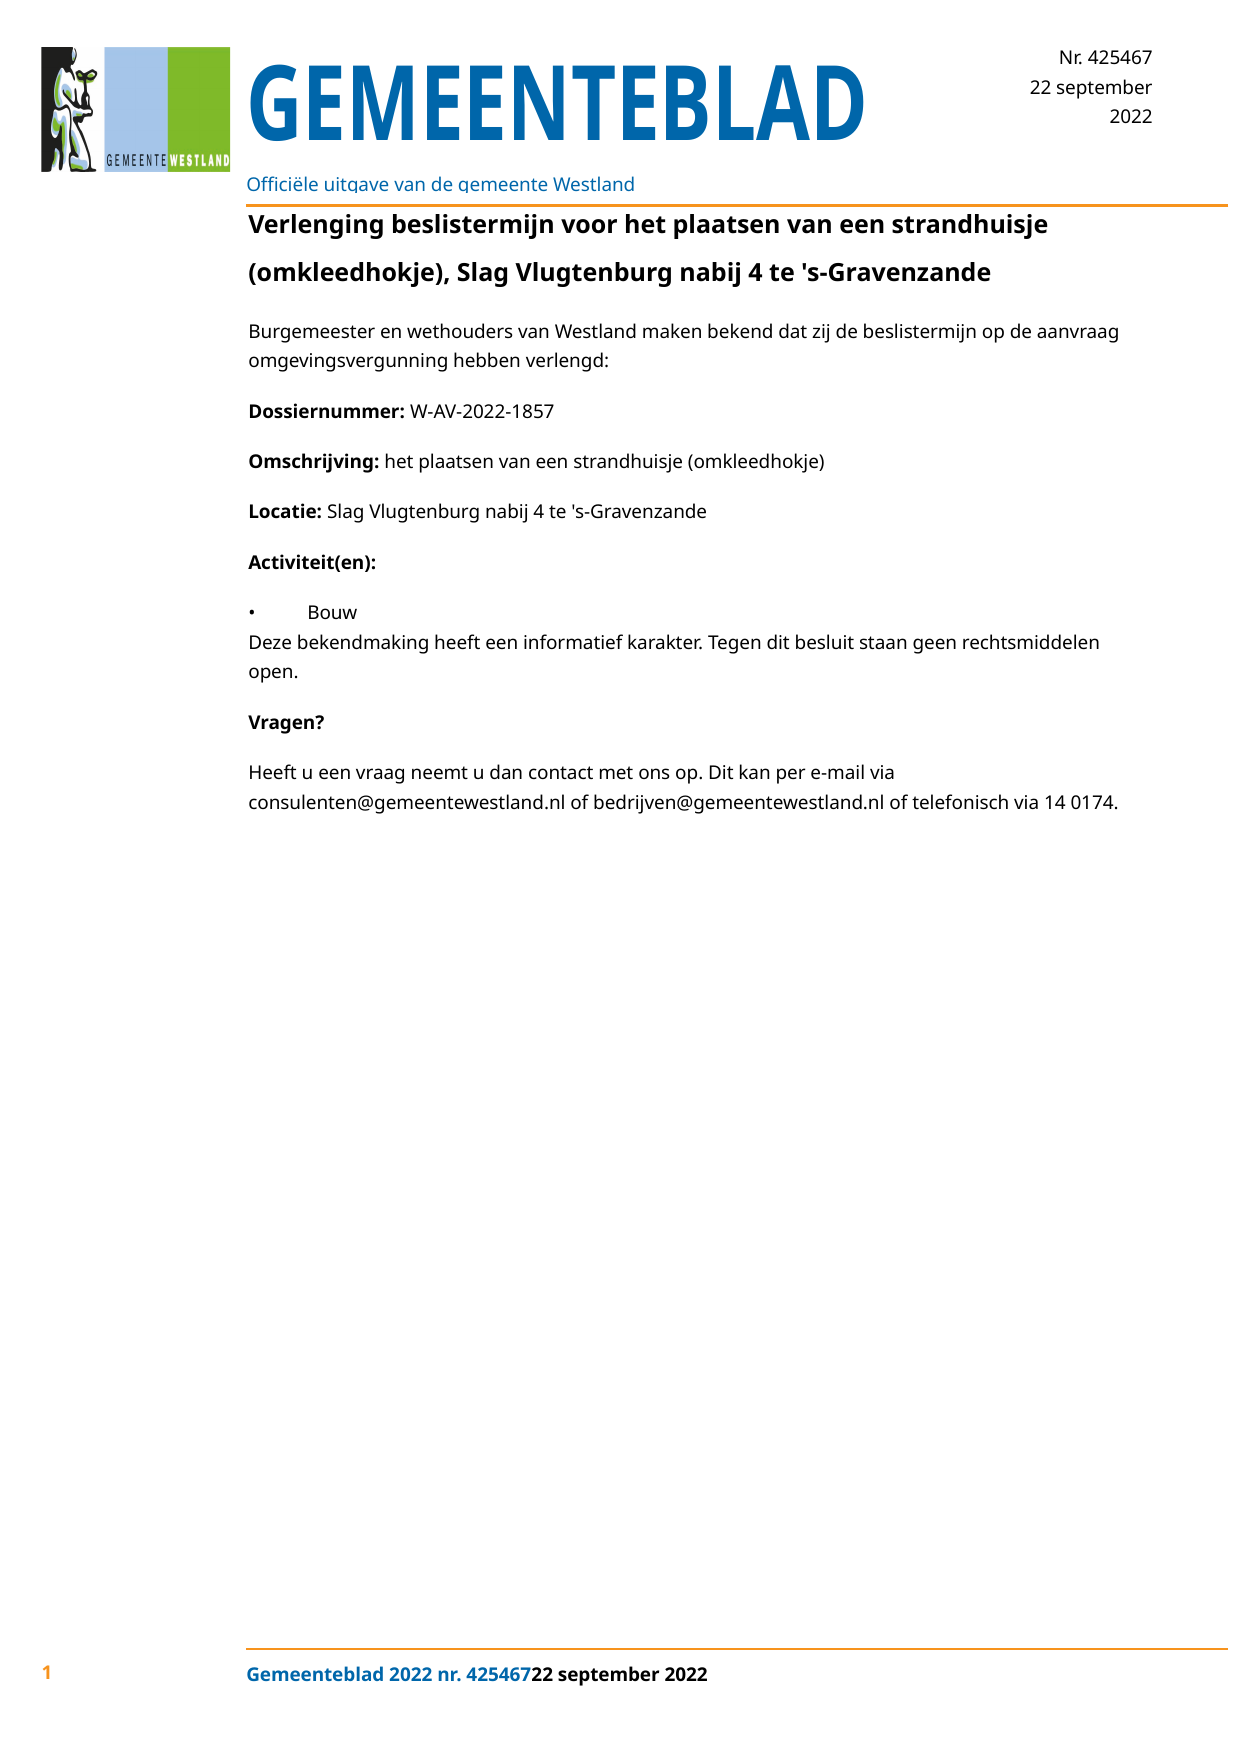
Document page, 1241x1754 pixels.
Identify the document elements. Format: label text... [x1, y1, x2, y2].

text Locatie: Slag Vlugtenburg nabij 4 te 's-Gravenzande [248, 499, 1152, 524]
text Verlenging beslistermijn voor het plaatsen van een strandhuisje (omkleedhokje), Slag Vlugtenburg nabij 4 te 's-Gravenzande [248, 207, 1152, 288]
text Deze bekendmaking heeft een informatief karakter. Tegen dit besluit staan geen rechtsmiddelen open. [248, 629, 1152, 684]
text Dossiernummer: W-AV-2022-1857 [248, 398, 1152, 424]
text Omschrijving: het plaatsen van een strandhuisje (omkleedhokje) [248, 448, 1152, 474]
list Bouw [248, 599, 1152, 625]
picture [41, 47, 231, 172]
text Heeft u een vraag neemt u dan contact met ons op. Dit kan per e-mail via consulenten@gemeentewestland.nl of bedrijven@gemeentewestland.nl of telefonisch via 14 0174. [248, 759, 1152, 815]
text Activiteit(en): [248, 549, 1152, 575]
text Vragen? [248, 709, 1152, 735]
text Burgemeester en wethouders van Westland maken bekend dat zij de beslistermijn op de aanvraag omgevingsvergunning hebben verlengd: [248, 318, 1152, 373]
